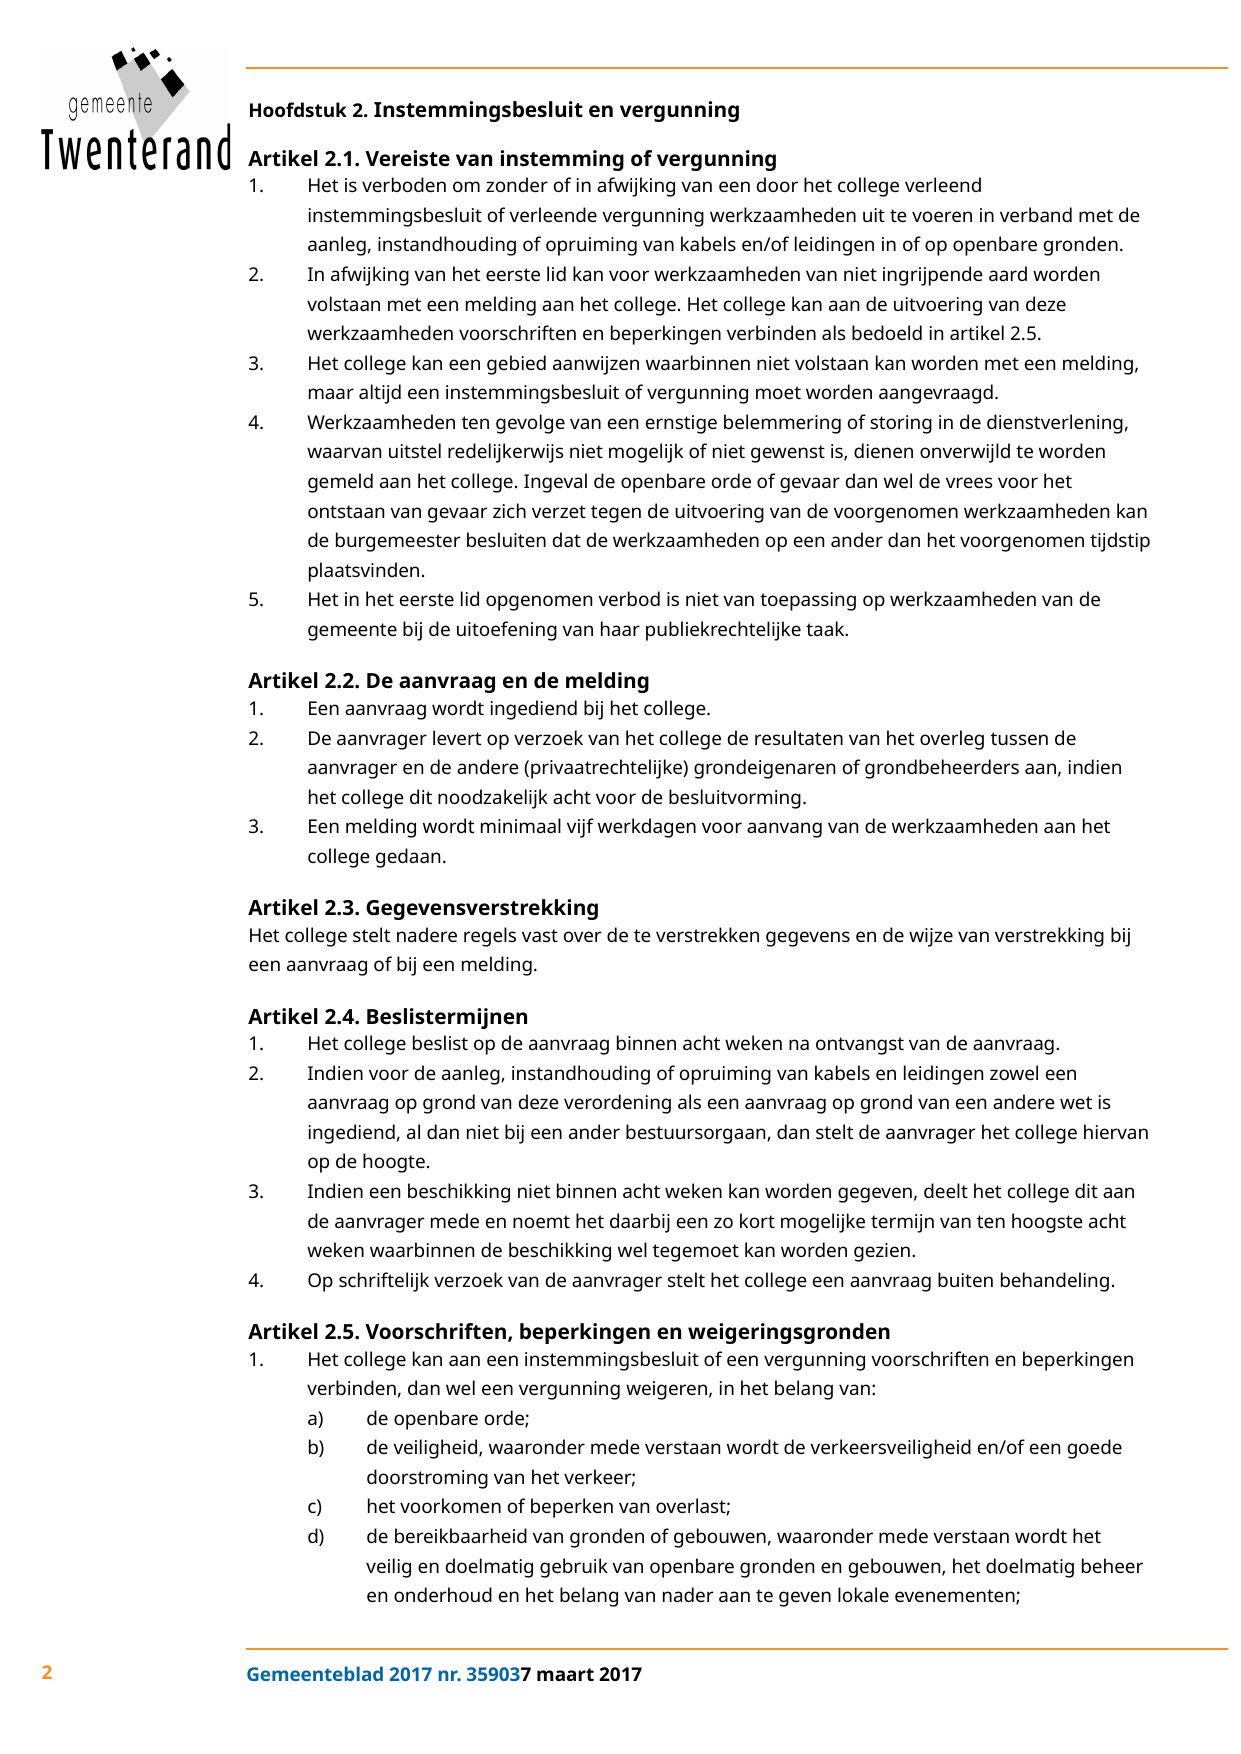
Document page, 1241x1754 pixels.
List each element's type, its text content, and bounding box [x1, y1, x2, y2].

text Artikel 2.1. Vereiste van instemming of vergunning [248, 144, 1152, 172]
list Indien voor de aanleg, instandhouding of opruiming van kabels en leidingen zowel een aanvraag op grond van deze verordening als een aanvraag op grond van een andere wet is ingediend, al dan niet bij een ander bestuursorgaan, dan stelt de aanvrager het college hiervan op de hoogte. [248, 1060, 1152, 1174]
list Een aanvraag wordt ingediend bij het college. [248, 695, 1152, 721]
list Een melding wordt minimaal vijf werkdagen voor aanvang van de werkzaamheden aan het college gedaan. [248, 813, 1152, 869]
picture [41, 47, 231, 172]
text Artikel 2.2. De aanvraag en de melding [248, 667, 1152, 695]
list Het college kan een gebied aanwijzen waarbinnen niet volstaan kan worden met een melding, maar altijd een instemmingsbesluit of vergunning moet worden aangevraagd. [248, 350, 1152, 405]
list de veiligheid, waaronder mede verstaan wordt de verkeersveiligheid en/of een goede doorstroming van het verkeer; [307, 1434, 1152, 1490]
list Het college beslist op de aanvraag binnen acht weken na ontvangst van de aanvraag. [248, 1030, 1152, 1056]
list De aanvrager levert op verzoek van het college de resultaten van het overleg tussen de aanvrager en de andere (privaatrechtelijke) grondeigenaren of grondbeheerders aan, indien het college dit noodzakelijk acht voor de besluitvorming. [248, 725, 1152, 809]
list Het is verboden om zonder of in afwijking van een door het college verleend instemmingsbesluit of verleende vergunning werkzaamheden uit te voeren in verband met de aanleg, instandhouding of opruiming van kabels en/of leidingen in of op openbare gronden. [248, 172, 1152, 257]
list de openbare orde; [307, 1405, 1152, 1431]
list het voorkomen of beperken van overlast; [307, 1494, 1152, 1519]
list Het in het eerste lid opgenomen verbod is niet van toepassing op werkzaamheden van de gemeente bij de uitoefening van haar publiekrechtelijke taak. [248, 587, 1152, 642]
list Werkzaamheden ten gevolge van een ernstige belemmering of storing in de dienstverlening, waarvan uitstel redelijkerwijs niet mogelijk of niet gewenst is, dienen onverwijld te worden gemeld aan het college. Ingeval de openbare orde of gevaar dan wel de vrees voor het ontstaan van gevaar zich verzet tegen de uitvoering van de voorgenomen werkzaamheden kan de burgemeester besluiten dat de werkzaamheden op een ander dan het voorgenomen tijdstip plaatsvinden. [248, 409, 1152, 583]
text Het college stelt nadere regels vast over de te verstrekken gegevens en de wijze van verstrekking bij een aanvraag of bij een melding. [248, 922, 1152, 977]
list de bereikbaarheid van gronden of gebouwen, waaronder mede verstaan wordt het veilig en doelmatig gebruik van openbare gronden en gebouwen, het doelmatig beheer en onderhoud en het belang van nader aan te geven lokale evenementen; [307, 1523, 1152, 1608]
text Artikel 2.3. Gegevensverstrekking [248, 893, 1152, 922]
text Hoofdstuk 2. Instemmingsbesluit en vergunning [248, 95, 1152, 123]
list Op schriftelijk verzoek van de aanvrager stelt het college een aanvraag buiten behandeling. [248, 1267, 1152, 1293]
list Het college kan aan een instemmingsbesluit of een vergunning voorschriften en beperkingen verbinden, dan wel een vergunning weigeren, in het belang van: [248, 1346, 1152, 1401]
list Indien een beschikking niet binnen acht weken kan worden gegeven, deelt het college dit aan de aanvrager mede en noemt het daarbij een zo kort mogelijke termijn van ten hoogste acht weken waarbinnen de beschikking wel tegemoet kan worden gezien. [248, 1178, 1152, 1263]
text Artikel 2.5. Voorschriften, beperkingen en weigeringsgronden [248, 1317, 1152, 1346]
list In afwijking van het eerste lid kan voor werkzaamheden van niet ingrijpende aard worden volstaan met een melding aan het college. Het college kan aan de uitvoering van deze werkzaamheden voorschriften en beperkingen verbinden als bedoeld in artikel 2.5. [248, 261, 1152, 346]
text Artikel 2.4. Beslistermijnen [248, 1002, 1152, 1030]
